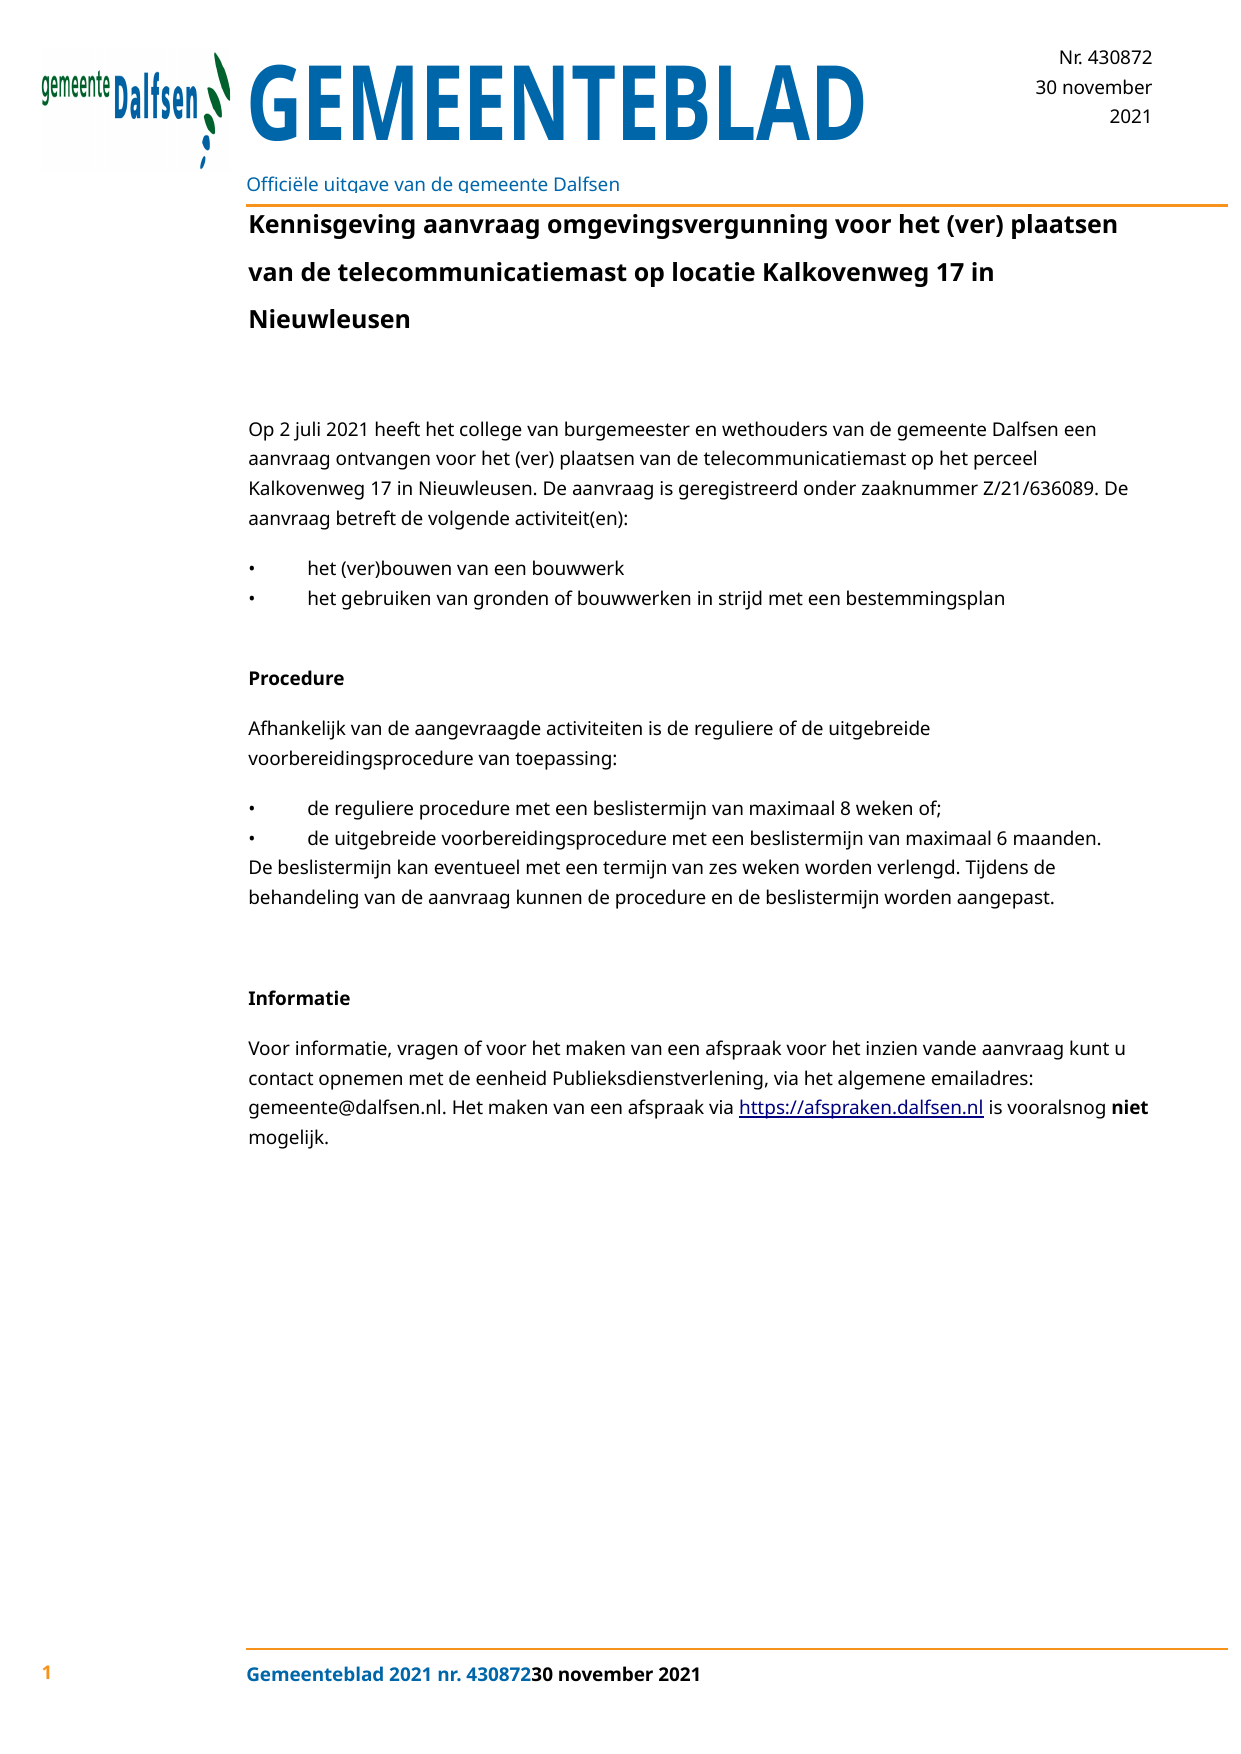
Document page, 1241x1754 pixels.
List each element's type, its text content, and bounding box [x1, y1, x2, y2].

list het gebruiken van gronden of bouwwerken in strijd met een bestemmingsplan [248, 585, 1152, 610]
list de uitgebreide voorbereidingsprocedure met een beslistermijn van maximaal 6 maanden. [248, 825, 1152, 850]
text De beslistermijn kan eventueel met een termijn van zes weken worden verlengd. Tijdens de behandeling van de aanvraag kunnen de procedure en de beslistermijn worden aangepast. [248, 854, 1152, 909]
text Kennisgeving aanvraag omgevingsvergunning voor het (ver) plaatsen van de telecommunicatiemast op locatie Kalkovenweg 17 in Nieuwleusen [248, 207, 1152, 336]
list de reguliere procedure met een beslistermijn van maximaal 8 weken of; [248, 795, 1152, 821]
list het (ver)bouwen van een bouwwerk [248, 555, 1152, 581]
text Afhankelijk van de aangevraagde activiteiten is de reguliere of de uitgebreide voorbereidingsprocedure van toepassing: [248, 715, 1152, 770]
text Voor informatie, vragen of voor het maken van een afspraak voor het inzien vande aanvraag kunt u contact opnemen met de eenheid Publieksdienstverlening, via het algemene emailadres: gemeente@dalfsen.nl. Het maken van een afspraak via https://afspraken.dalfsen.nl is vooralsnog niet mogelijk. [248, 1035, 1152, 1149]
text Op 2 juli 2021 heeft het college van burgemeester en wethouders van de gemeente Dalfsen een aanvraag ontvangen voor het (ver) plaatsen van de telecommunicatiemast op het perceel Kalkovenweg 17 in Nieuwleusen. De aanvraag is geregistreerd onder zaaknummer Z/21/636089. De aanvraag betreft de volgende activiteit(en): [248, 416, 1152, 530]
text Informatie [248, 985, 1152, 1010]
picture [41, 47, 231, 172]
text Procedure [248, 665, 1152, 690]
